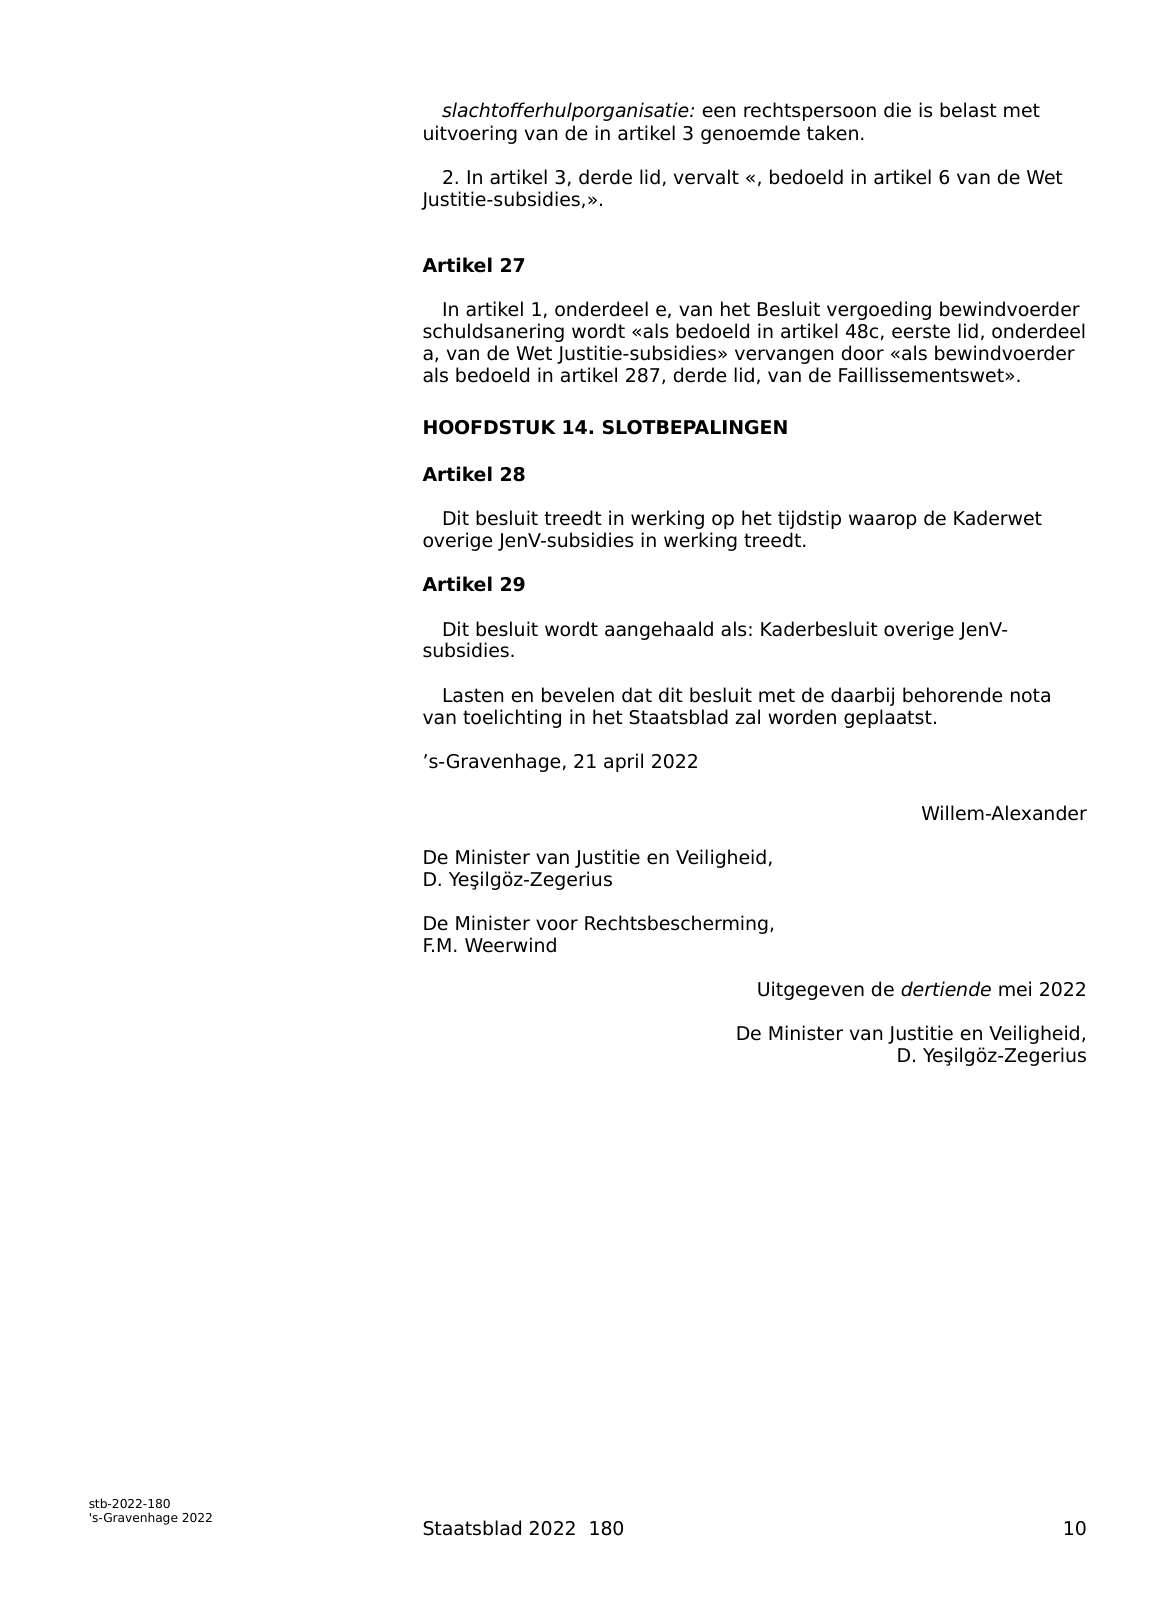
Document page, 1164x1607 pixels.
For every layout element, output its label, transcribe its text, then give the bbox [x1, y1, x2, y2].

text stb-2022-180 [88, 1497, 323, 1511]
text slachtofferhulporganisatie: een rechtspersoon die is belast met uitvoering van de in artikel 3 genoemde taken. [422, 100, 1087, 144]
text 's-Gravenhage 2022 [88, 1511, 323, 1525]
text De Minister van Justitie en Veiligheid, D. Yeşilgöz-Zegerius [422, 847, 1087, 891]
text De Minister voor Rechtsbescherming, F.M. Weerwind [422, 913, 1087, 957]
text Dit besluit treedt in werking op het tijdstip waarop de Kaderwet overige JenV-subsidies in werking treedt. [422, 508, 1087, 552]
subtitle Artikel 28 [422, 464, 1087, 486]
text In artikel 1, onderdeel e, van het Besluit vergoeding bewindvoerder schuldsanering wordt «als bedoeld in artikel 48c, eerste lid, onderdeel a, van de Wet Justitie-subsidies» vervangen door «als bewindvoerder als bedoeld in artikel 287, derde lid, van de Faillissementswet». [422, 299, 1087, 387]
text 2. In artikel 3, derde lid, vervalt «, bedoeld in artikel 6 van de Wet Justitie-subsidies,». [422, 167, 1087, 211]
subtitle HOOFDSTUK 14. SLOTBEPALINGEN [422, 417, 1087, 439]
text De Minister van Justitie en Veiligheid, D. Yeşilgöz-Zegerius [422, 1023, 1087, 1067]
text Uitgegeven de dertiende mei 2022 [422, 979, 1087, 1001]
subtitle Artikel 27 [422, 255, 1087, 277]
text Lasten en bevelen dat dit besluit met de daarbij behorende nota van toelichting in het Staatsblad zal worden geplaatst. [422, 684, 1087, 728]
subtitle Artikel 29 [422, 574, 1087, 596]
text Dit besluit wordt aangehaald als: Kaderbesluit overige JenV-subsidies. [422, 618, 1087, 662]
text ’s-Gravenhage, 21 april 2022 [422, 751, 1087, 773]
text Willem-Alexander [422, 803, 1087, 825]
